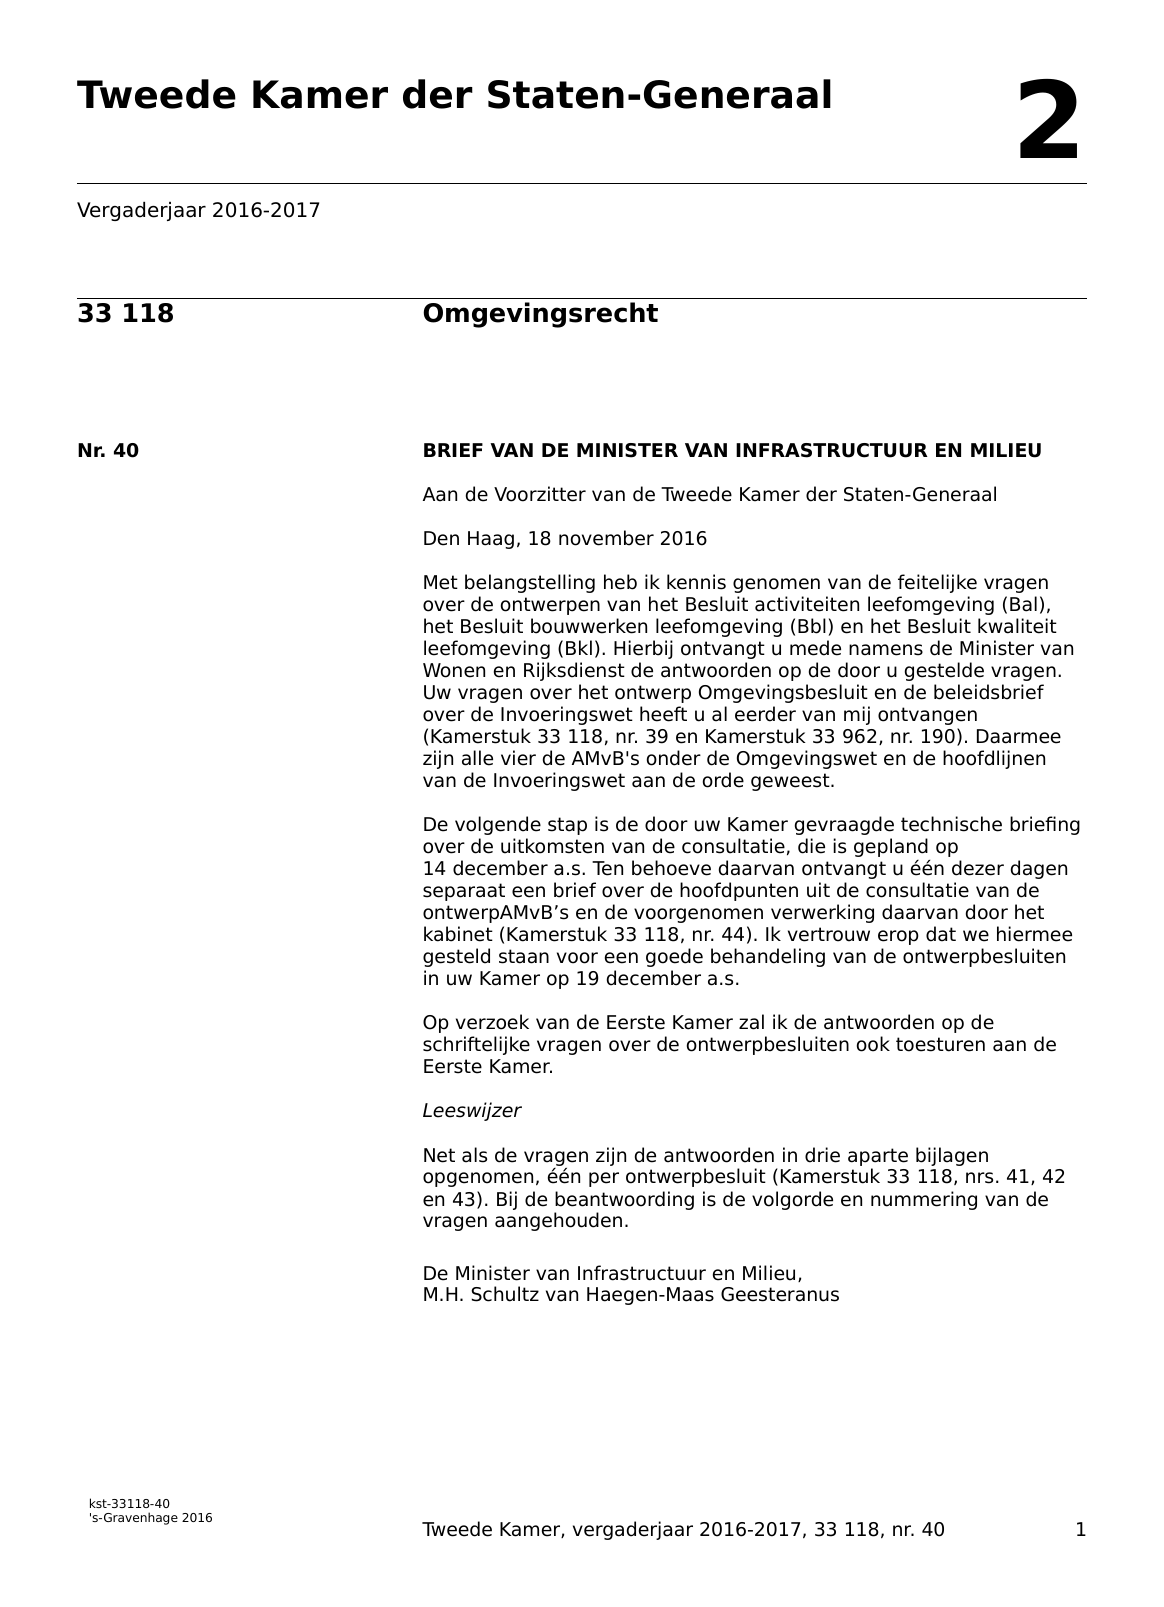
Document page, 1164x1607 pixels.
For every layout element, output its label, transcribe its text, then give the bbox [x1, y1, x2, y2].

text kst-33118-40 [88, 1497, 323, 1511]
text Met belangstelling heb ik kennis genomen van de feitelijke vragen over de ontwerpen van het Besluit activiteiten leefomgeving (Bal), het Besluit bouwwerken leefomgeving (Bbl) en het Besluit kwaliteit leefomgeving (Bkl). Hierbij ontvangt u mede namens de Minister van Wonen en Rijksdienst de antwoorden op de door u gestelde vragen. Uw vragen over het ontwerp Omgevingsbesluit en de beleidsbrief over de Invoeringswet heeft u al eerder van mij ontvangen (Kamerstuk 33 118, nr. 39 en Kamerstuk 33 962, nr. 190). Daarmee zijn alle vier de AMvB's onder de Omgevingswet en de hoofdlijnen van de Invoeringswet aan de orde geweest. [422, 572, 1087, 792]
table_header Tweede Kamer der Staten-Generaal [77, 59, 886, 183]
text Aan de Voorzitter van de Tweede Kamer der Staten-Generaal [422, 484, 1087, 506]
text De volgende stap is de door uw Kamer gevraagde technische briefing over de uitkomsten van de consultatie, die is gepland op 14 december a.s. Ten behoeve daarvan ontvangt u één dezer dagen separaat een brief over de hoofdpunten uit de consultatie van de ontwerpAMvB’s en de voorgenomen verwerking daarvan door het kabinet (Kamerstuk 33 118, nr. 44). Ik vertrouw erop dat we hiermee gesteld staan voor een goede behandeling van de ontwerpbesluiten in uw Kamer op 19 december a.s. [422, 814, 1087, 990]
subtitle 33 118 Omgevingsrecht [77, 299, 1087, 329]
text Op verzoek van de Eerste Kamer zal ik de antwoorden op de schriftelijke vragen over de ontwerpbesluiten ook toesturen aan de Eerste Kamer. [422, 1012, 1087, 1078]
subtitle Nr. 40 BRIEF VAN DE MINISTER VAN INFRASTRUCTUUR EN MILIEU [77, 440, 1087, 462]
text Net als de vragen zijn de antwoorden in drie aparte bijlagen opgenomen, één per ontwerpbesluit (Kamerstuk 33 118, nrs. 41, 42 en 43). Bij de beantwoording is de volgorde en nummering van de vragen aangehouden. [422, 1144, 1087, 1232]
text 's-Gravenhage 2016 [88, 1511, 323, 1525]
table_cell Vergaderjaar 2016-2017 [77, 184, 1087, 298]
text Den Haag, 18 november 2016 [422, 528, 1087, 550]
table_header 2 [886, 59, 1087, 183]
text De Minister van Infrastructuur en Milieu, M.H. Schultz van Haegen-Maas Geesteranus [422, 1262, 1087, 1306]
subtitle Leeswijzer [422, 1100, 1087, 1122]
